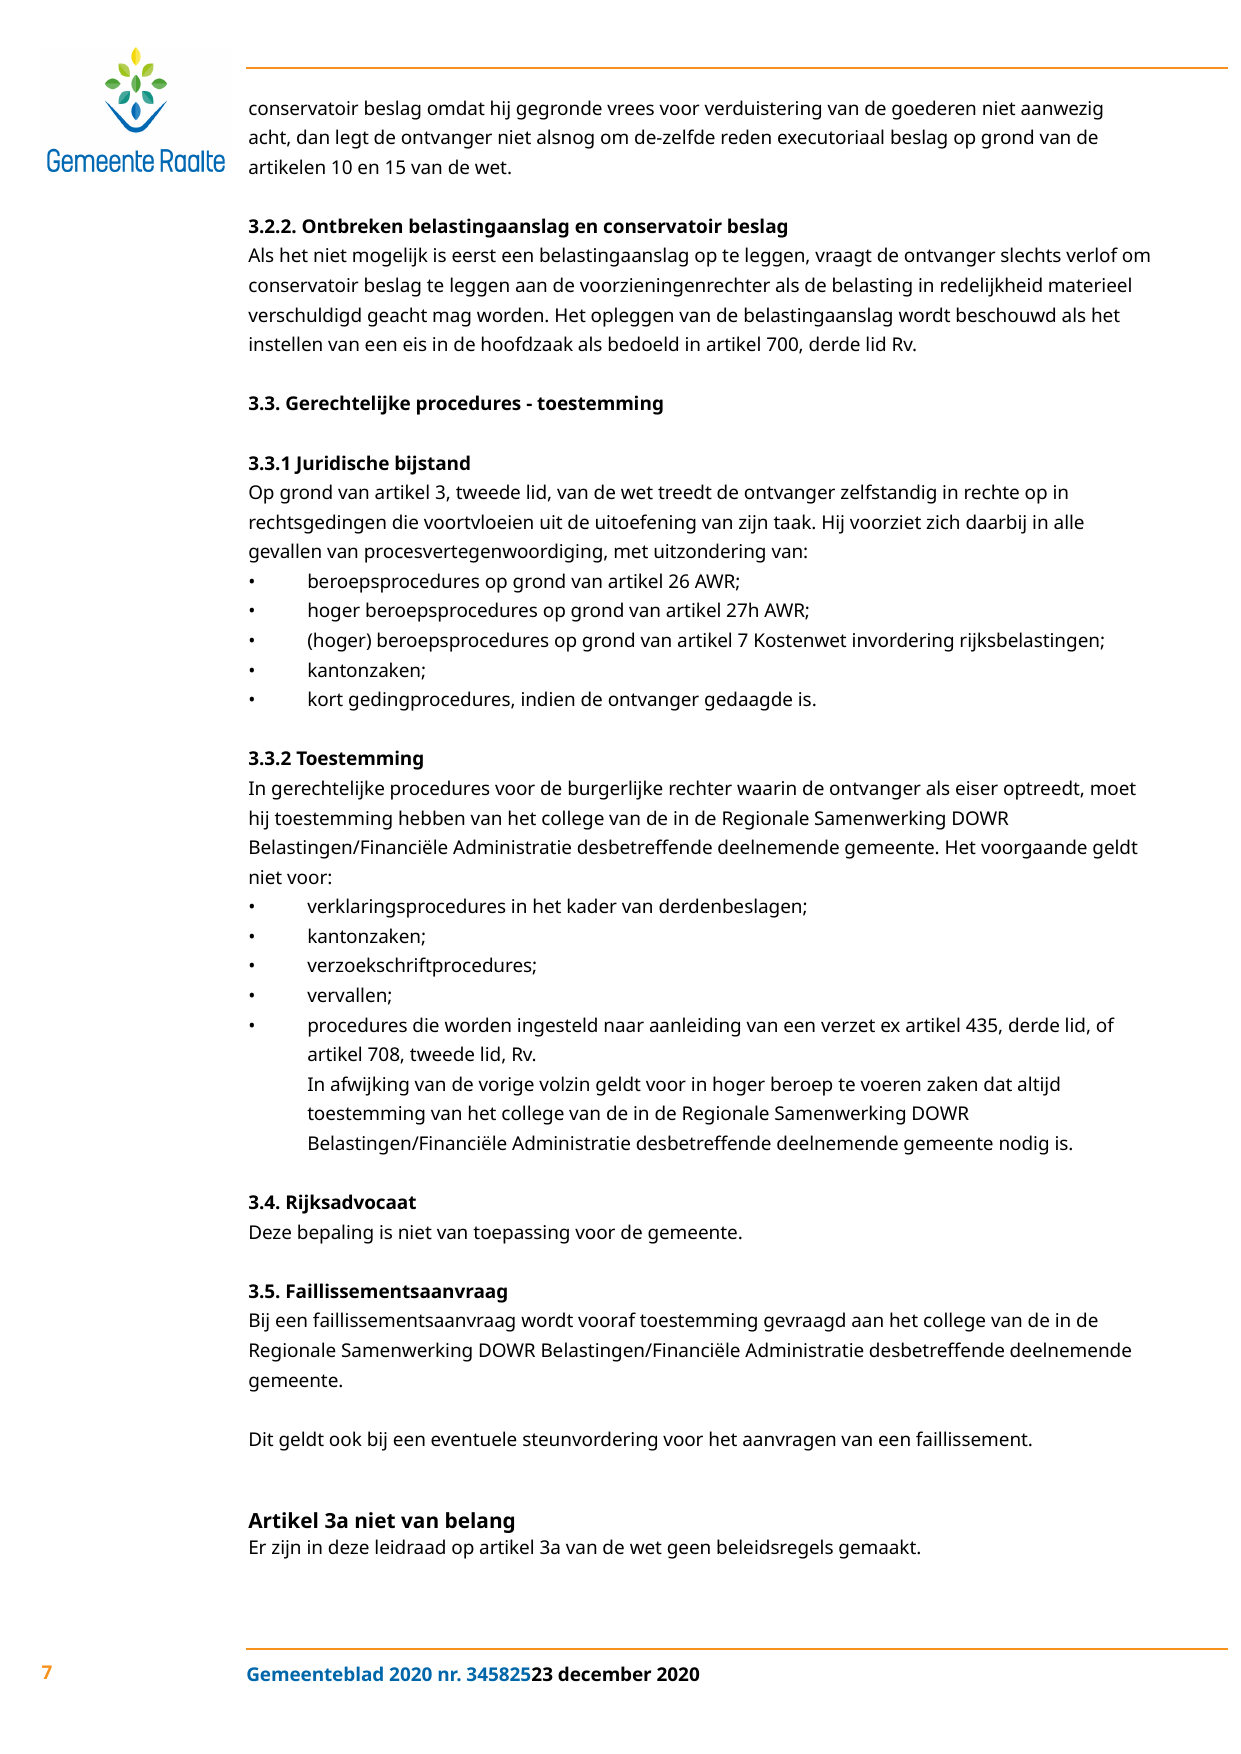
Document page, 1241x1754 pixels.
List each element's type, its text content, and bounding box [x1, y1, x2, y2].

text 3.3. Gerechtelijke procedures - toestemming [248, 391, 1152, 416]
text Bij een faillissementsaanvraag wordt vooraf toestemming gevraagd aan het college van de in de Regionale Samenwerking DOWR Belastingen/Financiële Administratie desbetreffende deelnemende gemeente. [248, 1308, 1152, 1393]
text 3.5. Faillissementsaanvraag [248, 1278, 1152, 1304]
text Er zijn in deze leidraad op artikel 3a van de wet geen beleidsregels gemaakt. [248, 1534, 1152, 1560]
list kantonzaken; [248, 923, 1152, 949]
list kort gedingprocedures, indien de ontvanger gedaagde is. [248, 686, 1152, 712]
list In afwijking van de vorige volzin geldt voor in hoger beroep te voeren zaken dat altijd toestemming van het college van de in de Regionale Samenwerking DOWR Belastingen/Financiële Administratie desbetreffende deelnemende gemeente nodig is. [248, 1071, 1152, 1156]
list verzoekschriftprocedures; [248, 953, 1152, 978]
text Artikel 3a niet van belang [248, 1506, 1152, 1534]
text Deze bepaling is niet van toepassing voor de gemeente. [248, 1219, 1152, 1245]
list kantonzaken; [248, 657, 1152, 683]
text 3.3.2 Toestemming [248, 746, 1152, 771]
text Dit geldt ook bij een eventuele steunvordering voor het aanvragen van een faillissement. [248, 1426, 1152, 1452]
list verklaringsprocedures in het kader van derdenbeslagen; [248, 893, 1152, 919]
list (hoger) beroepsprocedures op grond van artikel 7 Kostenwet invordering rijksbelastingen; [248, 627, 1152, 653]
text 3.3.1 Juridische bijstand [248, 450, 1152, 476]
list hoger beroepsprocedures op grond van artikel 27h AWR; [248, 598, 1152, 623]
text Op grond van artikel 3, tweede lid, van de wet treedt de ontvanger zelfstandig in rechte op in rechtsgedingen die voortvloeien uit de uitoefening van zijn taak. Hij voorziet zich daarbij in alle gevallen van procesvertegenwoordiging, met uitzondering van: [248, 479, 1152, 564]
text In gerechtelijke procedures voor de burgerlijke rechter waarin de ontvanger als eiser optreedt, moet hij toestemming hebben van het college van de in de Regionale Samenwerking DOWR Belastingen/Financiële Administratie desbetreffende deelnemende gemeente. Het voorgaande geldt niet voor: [248, 775, 1152, 890]
text 3.4. Rijksadvocaat [248, 1189, 1152, 1215]
text 3.2.2. Ontbreken belastingaanslag en conservatoir beslag [248, 213, 1152, 239]
text Als het niet mogelijk is eerst een belastingaanslag op te leggen, vraagt de ontvanger slechts verlof om conservatoir beslag te leggen aan de voorzieningenrechter als de belasting in redelijkheid materieel verschuldigd geacht mag worden. Het opleggen van de belastingaanslag wordt beschouwd als het instellen van een eis in de hoofdzaak als bedoeld in artikel 700, derde lid Rv. [248, 243, 1152, 357]
picture [41, 47, 231, 172]
list beroepsprocedures op grond van artikel 26 AWR; [248, 568, 1152, 594]
list vervallen; [248, 982, 1152, 1008]
list procedures die worden ingesteld naar aanleiding van een verzet ex artikel 435, derde lid, of artikel 708, tweede lid, Rv. [248, 1012, 1152, 1067]
text conservatoir beslag omdat hij gegronde vrees voor verduistering van de goederen niet aanwezig acht, dan legt de ontvanger niet alsnog om de-zelfde reden executoriaal beslag op grond van de artikelen 10 en 15 van de wet. [248, 95, 1152, 180]
